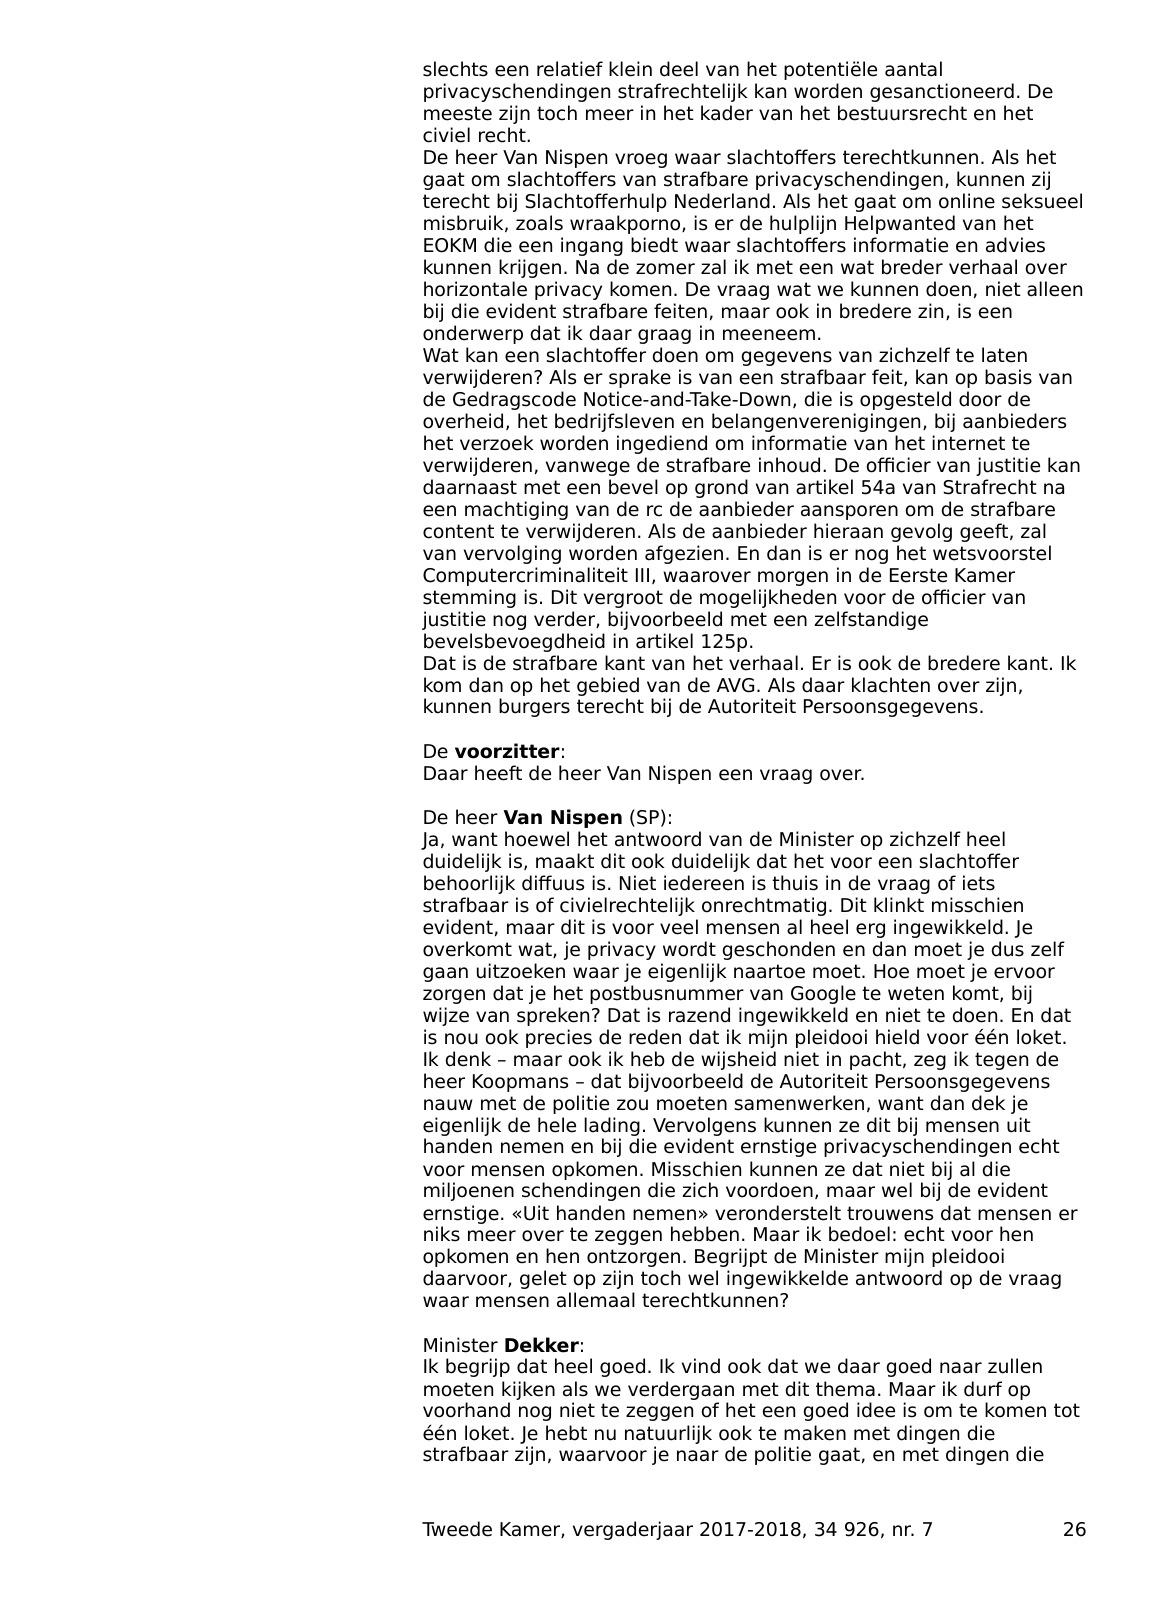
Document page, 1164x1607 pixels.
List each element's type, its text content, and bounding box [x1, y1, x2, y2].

text De heer Van Nispen (SP): [422, 807, 1087, 829]
text Dat is de strafbare kant van het verhaal. Er is ook de bredere kant. Ik kom dan op het gebied van de AVG. Als daar klachten over zijn, kunnen burgers terecht bij de Autoriteit Persoonsgegevens. [422, 652, 1087, 718]
text De heer Van Nispen vroeg waar slachtoffers terechtkunnen. Als het gaat om slachtoffers van strafbare privacyschendingen, kunnen zij terecht bij Slachtofferhulp Nederland. Als het gaat om online seksueel misbruik, zoals wraakporno, is er de hulplijn Helpwanted van het EOKM die een ingang biedt waar slachtoffers informatie en advies kunnen krijgen. Na de zomer zal ik met een wat breder verhaal over horizontale privacy komen. De vraag wat we kunnen doen, niet alleen bij die evident strafbare feiten, maar ook in bredere zin, is een onderwerp dat ik daar graag in meeneem. [422, 147, 1087, 345]
text De voorzitter: [422, 741, 1087, 763]
text Ik begrijp dat heel goed. Ik vind ook dat we daar goed naar zullen moeten kijken als we verdergaan met dit thema. Maar ik durf op voorhand nog niet te zeggen of het een goed idee is om te komen tot één loket. Je hebt nu natuurlijk ook te maken met dingen die strafbaar zijn, waarvoor je naar de politie gaat, en met dingen die [422, 1356, 1087, 1466]
text Ja, want hoewel het antwoord van de Minister op zichzelf heel duidelijk is, maakt dit ook duidelijk dat het voor een slachtoffer behoorlijk diffuus is. Niet iedereen is thuis in de vraag of iets strafbaar is of civielrechtelijk onrechtmatig. Dit klinkt misschien evident, maar dit is voor veel mensen al heel erg ingewikkeld. Je overkomt wat, je privacy wordt geschonden en dan moet je dus zelf gaan uitzoeken waar je eigenlijk naartoe moet. Hoe moet je ervoor zorgen dat je het postbusnummer van Google te weten komt, bij wijze van spreken? Dat is razend ingewikkeld en niet te doen. En dat is nou ook precies de reden dat ik mijn pleidooi hield voor één loket. Ik denk – maar ook ik heb de wijsheid niet in pacht, zeg ik tegen de heer Koopmans – dat bijvoorbeeld de Autoriteit Persoonsgegevens nauw met de politie zou moeten samenwerken, want dan dek je eigenlijk de hele lading. Vervolgens kunnen ze dit bij mensen uit handen nemen en bij die evident ernstige privacyschendingen echt voor mensen opkomen. Misschien kunnen ze dat niet bij al die miljoenen schendingen die zich voordoen, maar wel bij de evident ernstige. «Uit handen nemen» veronderstelt trouwens dat mensen er niks meer over te zeggen hebben. Maar ik bedoel: echt voor hen opkomen en hen ontzorgen. Begrijpt de Minister mijn pleidooi daarvoor, gelet op zijn toch wel ingewikkelde antwoord op de vraag waar mensen allemaal terechtkunnen? [422, 829, 1087, 1312]
text slechts een relatief klein deel van het potentiële aantal privacyschendingen strafrechtelijk kan worden gesanctioneerd. De meeste zijn toch meer in het kader van het bestuursrecht en het civiel recht. [422, 59, 1087, 147]
text Wat kan een slachtoffer doen om gegevens van zichzelf te laten verwijderen? Als er sprake is van een strafbaar feit, kan op basis van de Gedragscode Notice-and-Take-Down, die is opgesteld door de overheid, het bedrijfsleven en belangenverenigingen, bij aanbieders het verzoek worden ingediend om informatie van het internet te verwijderen, vanwege de strafbare inhoud. De officier van justitie kan daarnaast met een bevel op grond van artikel 54a van Strafrecht na een machtiging van de rc de aanbieder aansporen om de strafbare content te verwijderen. Als de aanbieder hieraan gevolg geeft, zal van vervolging worden afgezien. En dan is er nog het wetsvoorstel Computercriminaliteit III, waarover morgen in de Eerste Kamer stemming is. Dit vergroot de mogelijkheden voor de officier van justitie nog verder, bijvoorbeeld met een zelfstandige bevelsbevoegdheid in artikel 125p. [422, 345, 1087, 652]
text Daar heeft de heer Van Nispen een vraag over. [422, 763, 1087, 784]
text Minister Dekker: [422, 1334, 1087, 1356]
